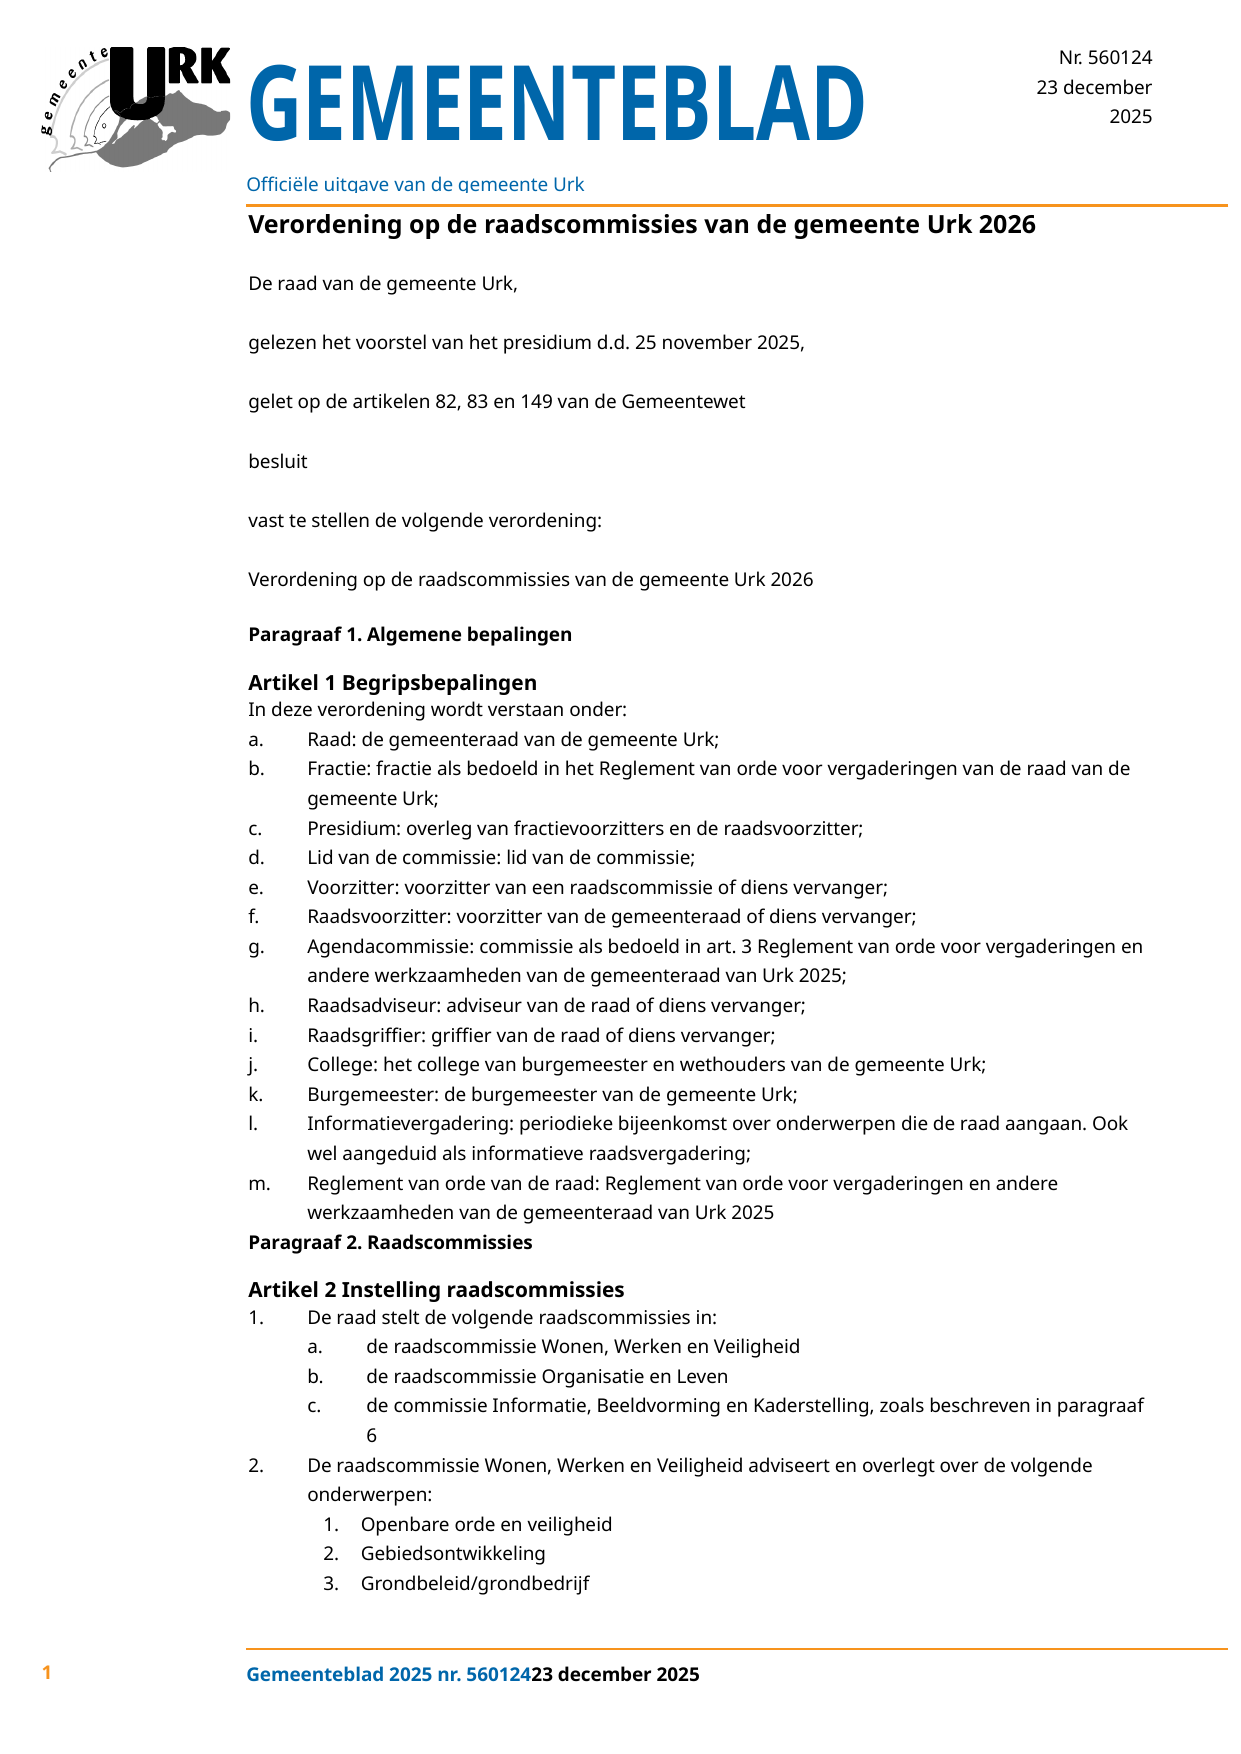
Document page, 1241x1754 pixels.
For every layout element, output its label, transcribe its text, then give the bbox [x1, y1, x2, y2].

list Presidium: overleg van fractievoorzitters en de raadsvoorzitter; [248, 815, 1152, 841]
list Raad: de gemeenteraad van de gemeente Urk; [248, 726, 1152, 752]
list Voorzitter: voorzitter van een raadscommissie of diens vervanger; [248, 874, 1152, 900]
text gelet op de artikelen 82, 83 en 149 van de Gemeentewet [248, 389, 1152, 414]
text Verordening op de raadscommissies van de gemeente Urk 2026 [248, 207, 1152, 241]
list de raadscommissie Organisatie en Leven [307, 1363, 1152, 1389]
text gelezen het voorstel van het presidium d.d. 25 november 2025, [248, 329, 1152, 355]
list Agendacommissie: commissie als bedoeld in art. 3 Reglement van orde voor vergaderingen en andere werkzaamheden van de gemeenteraad van Urk 2025; [248, 933, 1152, 988]
text vast te stellen de volgende verordening: [248, 507, 1152, 533]
text Verordening op de raadscommissies van de gemeente Urk 2026 [248, 566, 1152, 592]
list Raadsvoorzitter: voorzitter van de gemeenteraad of diens vervanger; [248, 903, 1152, 929]
list College: het college van burgemeester en wethouders van de gemeente Urk; [248, 1051, 1152, 1077]
picture [41, 47, 231, 172]
list De raadscommissie Wonen, Werken en Veiligheid adviseert en overlegt over de volgende onderwerpen: [248, 1452, 1152, 1507]
list de commissie Informatie, Beeldvorming en Kaderstelling, zoals beschreven in paragraaf 6 [307, 1393, 1152, 1448]
list Raadsgriffier: griffier van de raad of diens vervanger; [248, 1022, 1152, 1048]
list Informatievergadering: periodieke bijeenkomst over onderwerpen die de raad aangaan. Ook wel aangeduid als informatieve raadsvergadering; [248, 1111, 1152, 1166]
list de raadscommissie Wonen, Werken en Veiligheid [307, 1333, 1152, 1359]
text Paragraaf 1. Algemene bepalingen [248, 621, 1152, 647]
list De raad stelt de volgende raadscommissies in: [248, 1304, 1152, 1330]
text besluit [248, 448, 1152, 473]
list Fractie: fractie als bedoeld in het Reglement van orde voor vergaderingen van de raad van de gemeente Urk; [248, 756, 1152, 811]
list Gebiedsontwikkeling [323, 1541, 1152, 1566]
list Burgemeester: de burgemeester van de gemeente Urk; [248, 1081, 1152, 1107]
list Openbare orde en veiligheid [323, 1511, 1152, 1537]
list Grondbeleid/grondbedrijf [323, 1570, 1152, 1596]
text De raad van de gemeente Urk, [248, 270, 1152, 296]
text Artikel 2 Instelling raadscommissies [248, 1276, 1152, 1304]
text Artikel 1 Begripsbepalingen [248, 668, 1152, 696]
text Paragraaf 2. Raadscommissies [248, 1229, 1152, 1255]
list Reglement van orde van de raad: Reglement van orde voor vergaderingen en andere werkzaamheden van de gemeenteraad van Urk 2025 [248, 1170, 1152, 1225]
text In deze verordening wordt verstaan onder: [248, 696, 1152, 722]
list Raadsadviseur: adviseur van de raad of diens vervanger; [248, 992, 1152, 1018]
list Lid van de commissie: lid van de commissie; [248, 844, 1152, 870]
